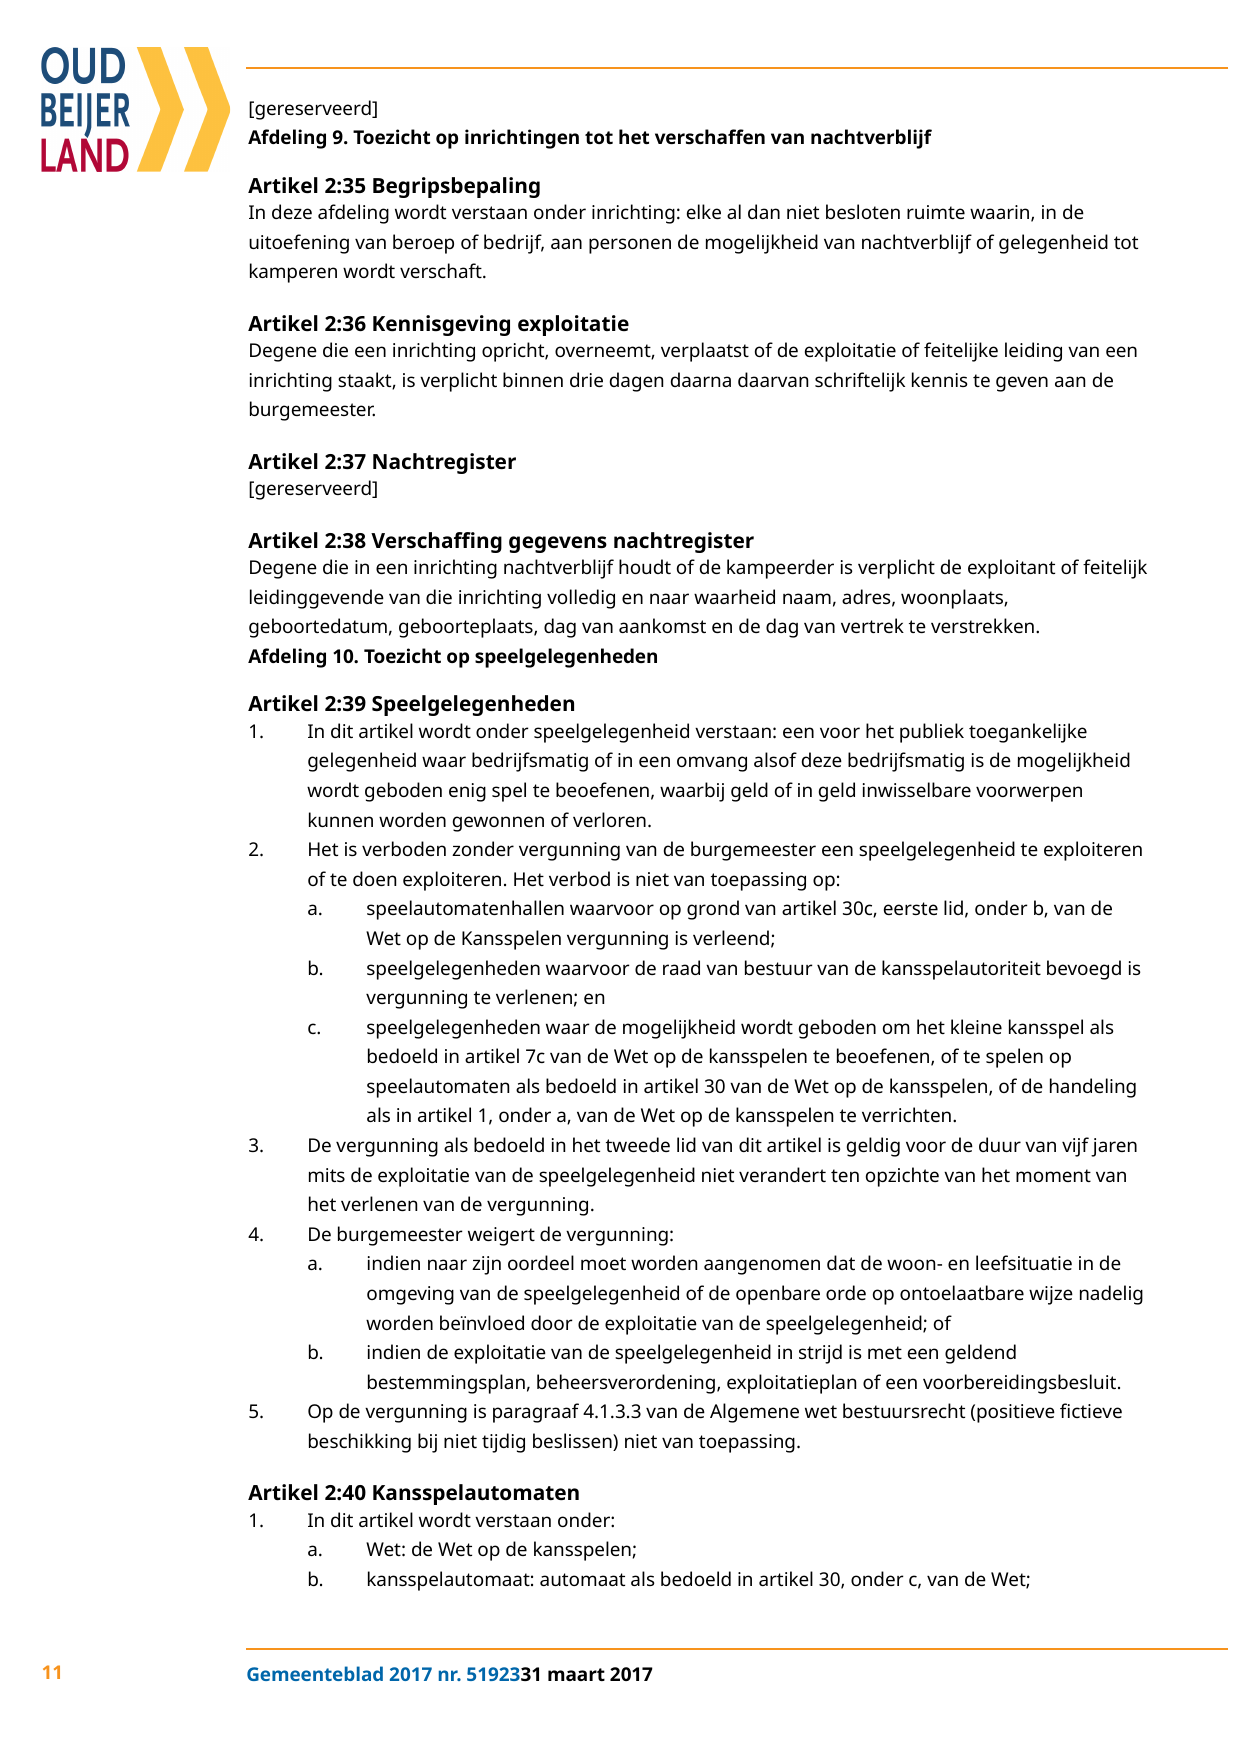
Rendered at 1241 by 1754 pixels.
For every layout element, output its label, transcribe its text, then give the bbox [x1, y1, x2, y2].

list De burgemeester weigert de vergunning: [248, 1221, 1152, 1247]
text Degene die in een inrichting nachtverblijf houdt of de kampeerder is verplicht de exploitant of feitelijk leidinggevende van die inrichting volledig en naar waarheid naam, adres, woonplaats, geboortedatum, geboorteplaats, dag van aankomst en de dag van vertrek te verstrekken. [248, 554, 1152, 639]
text Afdeling 9. Toezicht op inrichtingen tot het verschaffen van nachtverblijf [248, 124, 1152, 150]
text [gereserveerd] [248, 475, 1152, 501]
list Wet: de Wet op de kansspelen; [307, 1536, 1152, 1562]
list In dit artikel wordt verstaan onder: [248, 1507, 1152, 1533]
list speelgelegenheden waar de mogelijkheid wordt geboden om het kleine kansspel als bedoeld in artikel 7c van de Wet op de kansspelen te beoefenen, of te spelen op speelautomaten als bedoeld in artikel 30 van de Wet op de kansspelen, of de handeling als in artikel 1, onder a, van de Wet op de kansspelen te verrichten. [307, 1014, 1152, 1128]
text Artikel 2:40 Kansspelautomaten [248, 1478, 1152, 1507]
list indien de exploitatie van de speelgelegenheid in strijd is met een geldend bestemmingsplan, beheersverordening, exploitatieplan of een voorbereidingsbesluit. [307, 1339, 1152, 1394]
text Degene die een inrichting opricht, overneemt, verplaatst of de exploitatie of feitelijke leiding van een inrichting staakt, is verplicht binnen drie dagen daarna daarvan schriftelijk kennis te geven aan de burgemeester. [248, 337, 1152, 422]
list indien naar zijn oordeel moet worden aangenomen dat de woon- en leefsituatie in de omgeving van de speelgelegenheid of de openbare orde op ontoelaatbare wijze nadelig worden beïnvloed door de exploitatie van de speelgelegenheid; of [307, 1251, 1152, 1335]
list De vergunning als bedoeld in het tweede lid van dit artikel is geldig voor de duur van vijf jaren mits de exploitatie van de speelgelegenheid niet verandert ten opzichte van het moment van het verlenen van de vergunning. [248, 1132, 1152, 1217]
list Het is verboden zonder vergunning van de burgemeester een speelgelegenheid te exploiteren of te doen exploiteren. Het verbod is niet van toepassing op: [248, 836, 1152, 892]
text [gereserveerd] [248, 95, 1152, 121]
text Artikel 2:36 Kennisgeving exploitatie [248, 309, 1152, 337]
text Afdeling 10. Toezicht op speelgelegenheden [248, 643, 1152, 669]
list speelautomatenhallen waarvoor op grond van artikel 30c, eerste lid, onder b, van de Wet op de Kansspelen vergunning is verleend; [307, 896, 1152, 951]
text Artikel 2:35 Begripsbepaling [248, 171, 1152, 199]
text In deze afdeling wordt verstaan onder inrichting: elke al dan niet besloten ruimte waarin, in de uitoefening van beroep of bedrijf, aan personen de mogelijkheid van nachtverblijf of gelegenheid tot kamperen wordt verschaft. [248, 199, 1152, 284]
text Artikel 2:39 Speelgelegenheden [248, 689, 1152, 718]
list Op de vergunning is paragraaf 4.1.3.3 van de Algemene wet bestuursrecht (positieve fictieve beschikking bij niet tijdig beslissen) niet van toepassing. [248, 1398, 1152, 1454]
list speelgelegenheden waarvoor de raad van bestuur van de kansspelautoriteit bevoegd is vergunning te verlenen; en [307, 955, 1152, 1010]
list kansspelautomaat: automaat als bedoeld in artikel 30, onder c, van de Wet; [307, 1566, 1152, 1592]
text Artikel 2:37 Nachtregister [248, 447, 1152, 475]
picture [41, 47, 231, 172]
list In dit artikel wordt onder speelgelegenheid verstaan: een voor het publiek toegankelijke gelegenheid waar bedrijfsmatig of in een omvang alsof deze bedrijfsmatig is de mogelijkheid wordt geboden enig spel te beoefenen, waarbij geld of in geld inwisselbare voorwerpen kunnen worden gewonnen of verloren. [248, 718, 1152, 832]
text Artikel 2:38 Verschaffing gegevens nachtregister [248, 526, 1152, 554]
